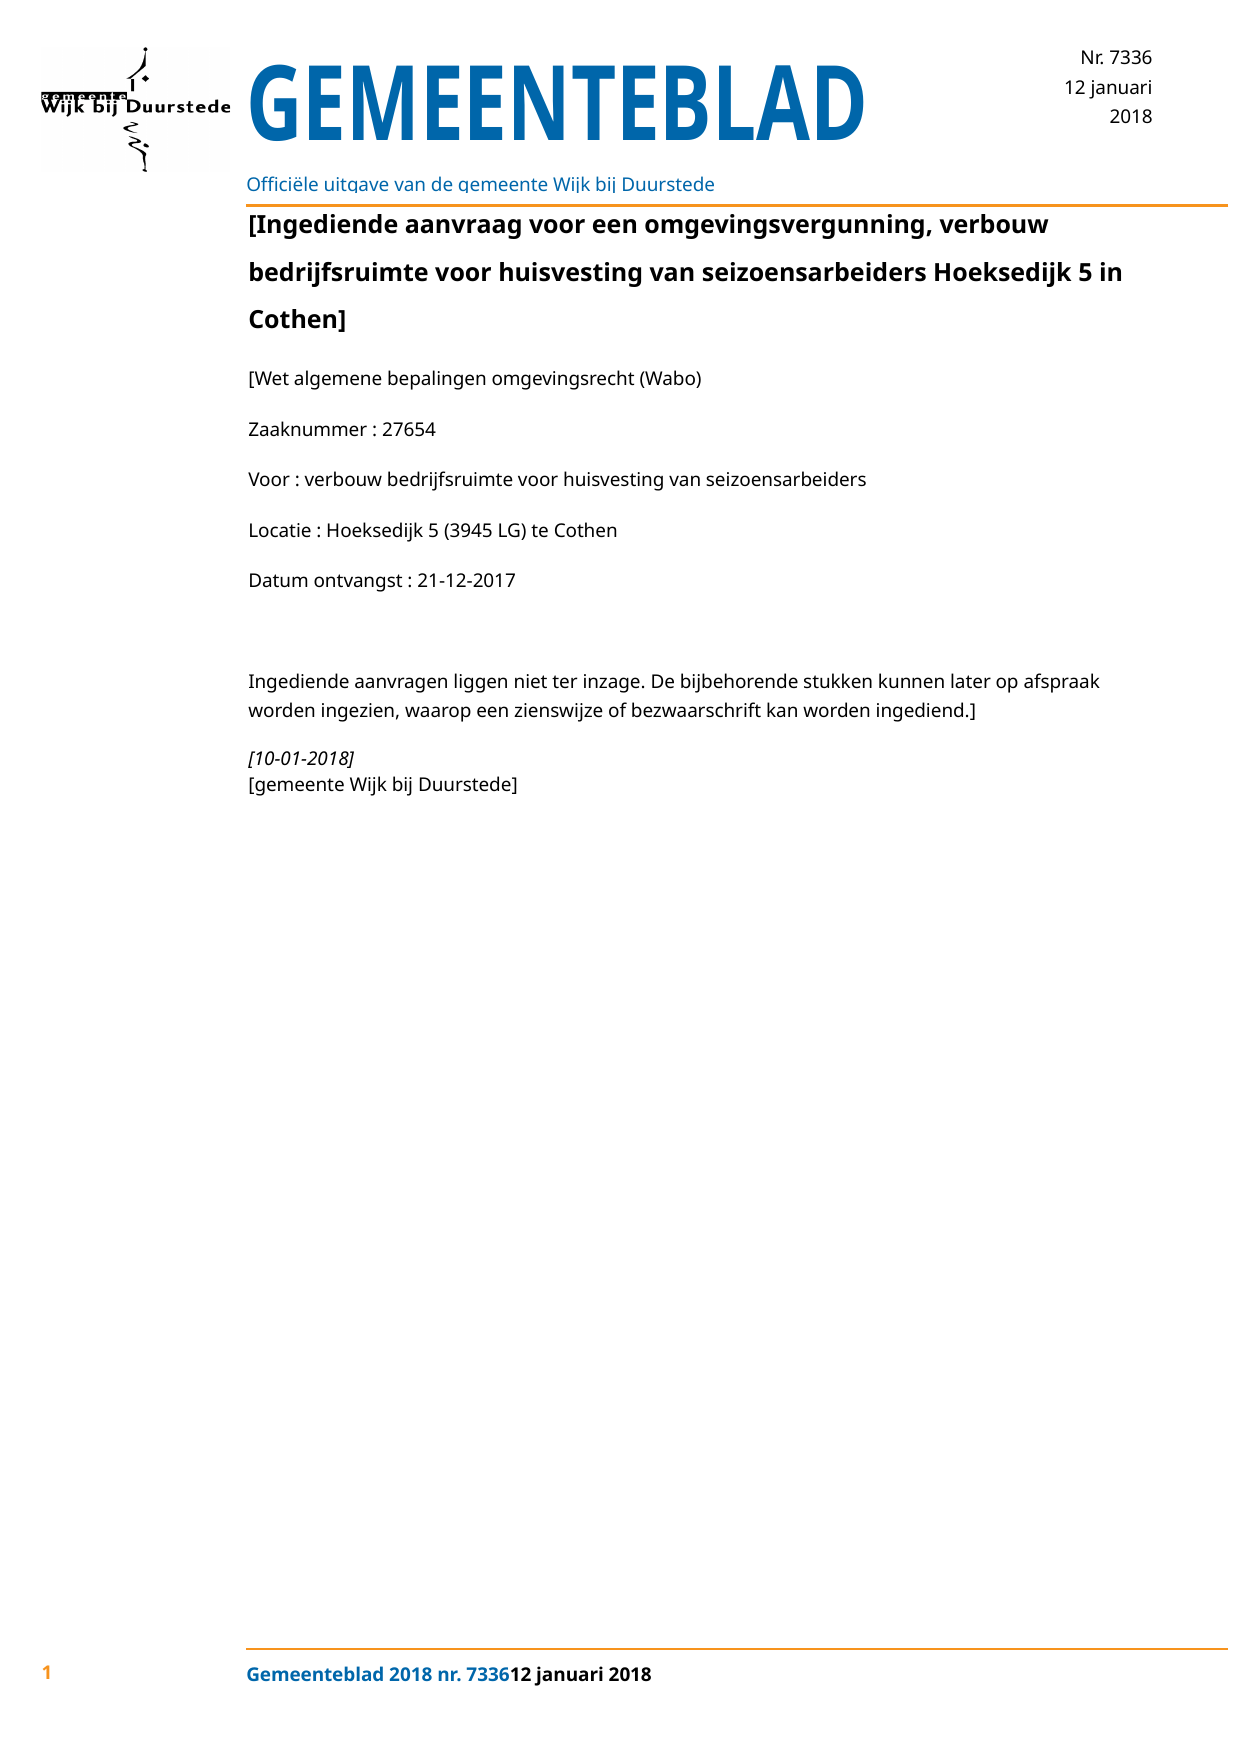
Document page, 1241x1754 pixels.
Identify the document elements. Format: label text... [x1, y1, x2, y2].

text [10-01-2018] [248, 745, 1152, 771]
text Datum ontvangst : 21-12-2017 [248, 567, 1152, 593]
text [Ingediende aanvraag voor een omgevingsvergunning, verbouw bedrijfsruimte voor huisvesting van seizoensarbeiders Hoeksedijk 5 in Cothen] [248, 207, 1152, 336]
text Voor : verbouw bedrijfsruimte voor huisvesting van seizoensarbeiders [248, 466, 1152, 492]
text Locatie : Hoeksedijk 5 (3945 LG) te Cothen [248, 517, 1152, 542]
text Ingediende aanvragen liggen niet ter inzage. De bijbehorende stukken kunnen later op afspraak worden ingezien, waarop een zienswijze of bezwaarschrift kan worden ingediend.] [248, 668, 1152, 723]
text [Wet algemene bepalingen omgevingsrecht (Wabo) [248, 366, 1152, 391]
text Zaaknummer : 27654 [248, 416, 1152, 442]
text [gemeente Wijk bij Duurstede] [248, 771, 1152, 797]
picture [41, 47, 231, 172]
